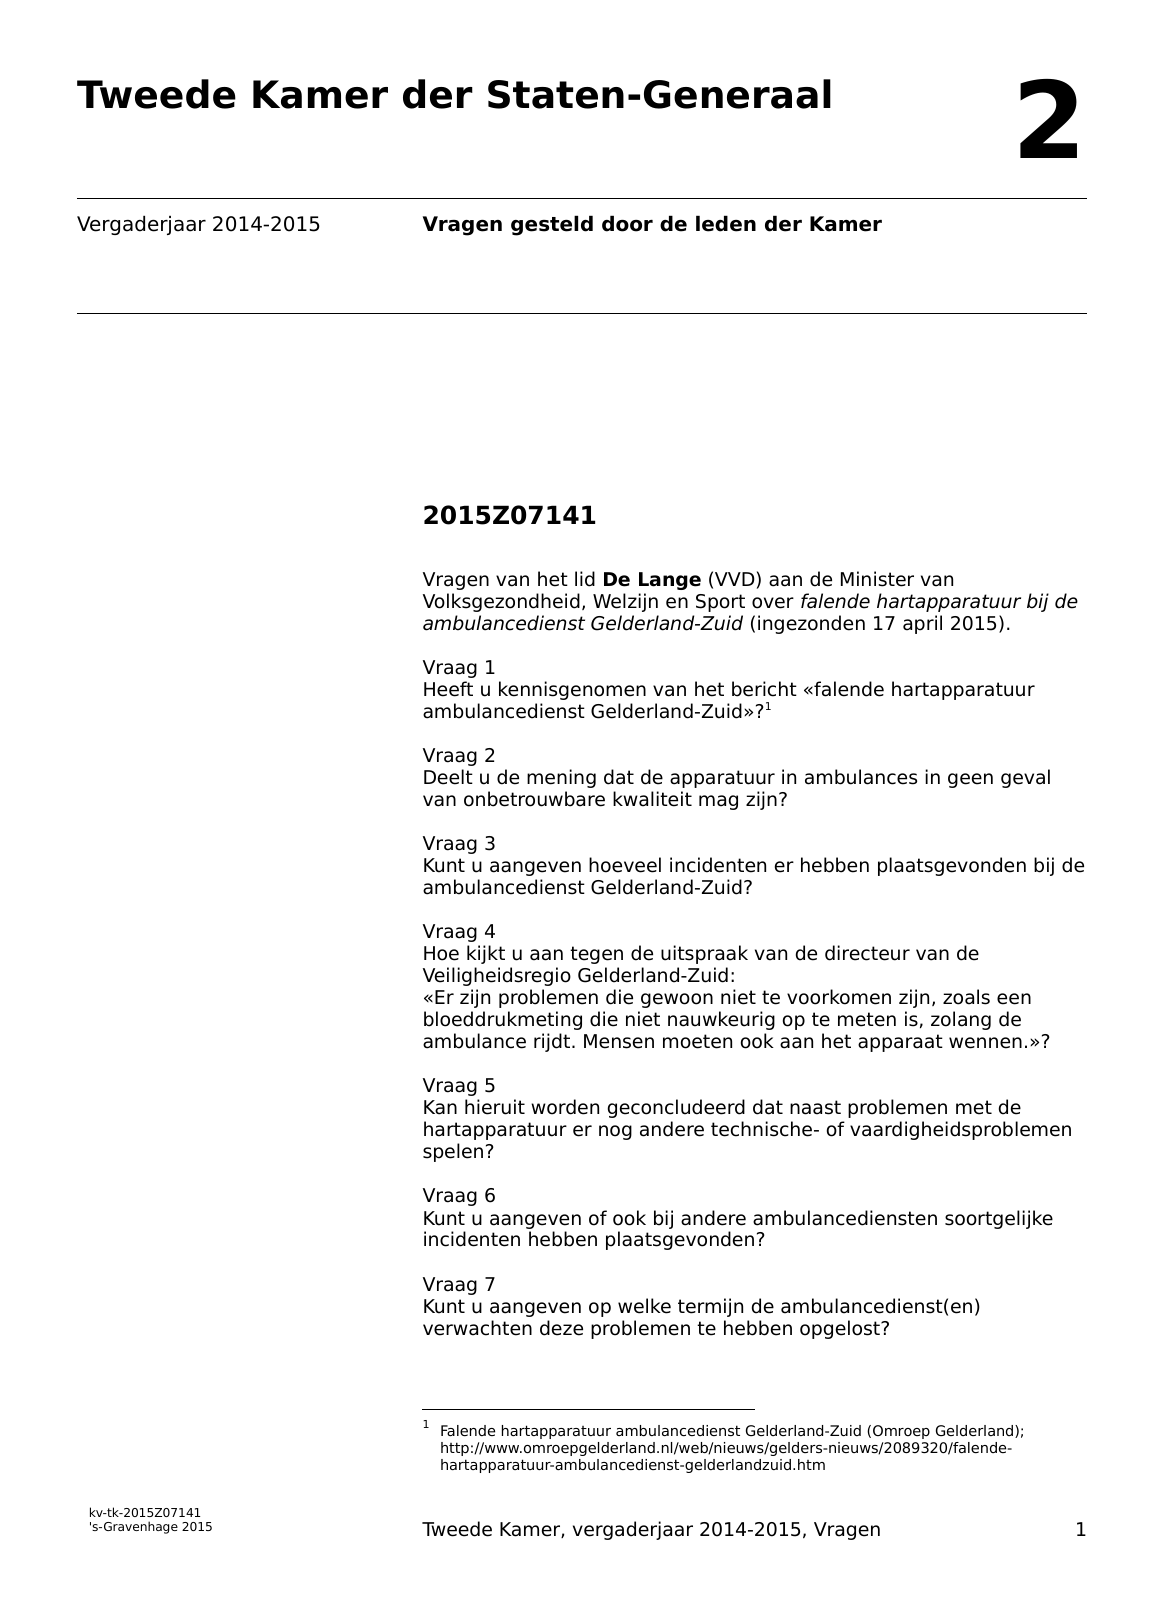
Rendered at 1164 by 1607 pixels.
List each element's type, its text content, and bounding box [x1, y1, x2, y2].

text Vraag 6 [422, 1185, 1087, 1207]
text 2015Z07141 [422, 501, 1087, 531]
text Vragen van het lid De Lange (VVD) aan de Minister van Volksgezondheid, Welzijn en Sport over falende hartapparatuur bij de ambulancedienst Gelderland-Zuid (ingezonden 17 april 2015). [422, 569, 1087, 635]
text Heeft u kennisgenomen van het bericht «falende hartapparatuur ambulancedienst Gelderland-Zuid»? [422, 679, 1087, 723]
text Vraag 2 [422, 745, 1087, 767]
table_header 2 [886, 59, 1087, 198]
text Vraag 3 [422, 833, 1087, 855]
text «Er zijn problemen die gewoon niet te voorkomen zijn, zoals een bloeddrukmeting die niet nauwkeurig op te meten is, zolang de ambulance rijdt. Mensen moeten ook aan het apparaat wennen.»? [422, 987, 1087, 1053]
text Hoe kijkt u aan tegen de uitspraak van de directeur van de Veiligheidsregio Gelderland-Zuid: [422, 943, 1087, 987]
text Kunt u aangeven hoeveel incidenten er hebben plaatsgevonden bij de ambulancedienst Gelderland-Zuid? [422, 855, 1087, 899]
text Vraag 7 [422, 1273, 1087, 1296]
text 's-Gravenhage 2015 [88, 1520, 323, 1534]
text Kunt u aangeven of ook bij andere ambulancediensten soortgelijke incidenten hebben plaatsgevonden? [422, 1207, 1087, 1251]
text kv-tk-2015Z07141 [88, 1506, 323, 1520]
text Falende hartapparatuur ambulancedienst Gelderland-Zuid (Omroep Gelderland); http://www.omroepgelderland.nl/web/nieuws/gelders-nieuws/2089320/falende-hartapparatuur-ambulancedienst-gelderlandzuid.htm [422, 1418, 1087, 1474]
text Vraag 4 [422, 921, 1087, 943]
text Kan hieruit worden geconcludeerd dat naast problemen met de hartapparatuur er nog andere technische- of vaardigheidsproblemen spelen? [422, 1097, 1087, 1163]
text Kunt u aangeven op welke termijn de ambulancedienst(en) verwachten deze problemen te hebben opgelost? [422, 1296, 1087, 1339]
text Vraag 5 [422, 1075, 1087, 1097]
text Vraag 1 [422, 657, 1087, 679]
table_cell Vragen gesteld door de leden der Kamer [422, 199, 1087, 313]
text Deelt u de mening dat de apparatuur in ambulances in geen geval van onbetrouwbare kwaliteit mag zijn? [422, 767, 1087, 811]
table_header Tweede Kamer der Staten-Generaal [77, 59, 886, 198]
table_cell Vergaderjaar 2014-2015 [77, 199, 422, 313]
